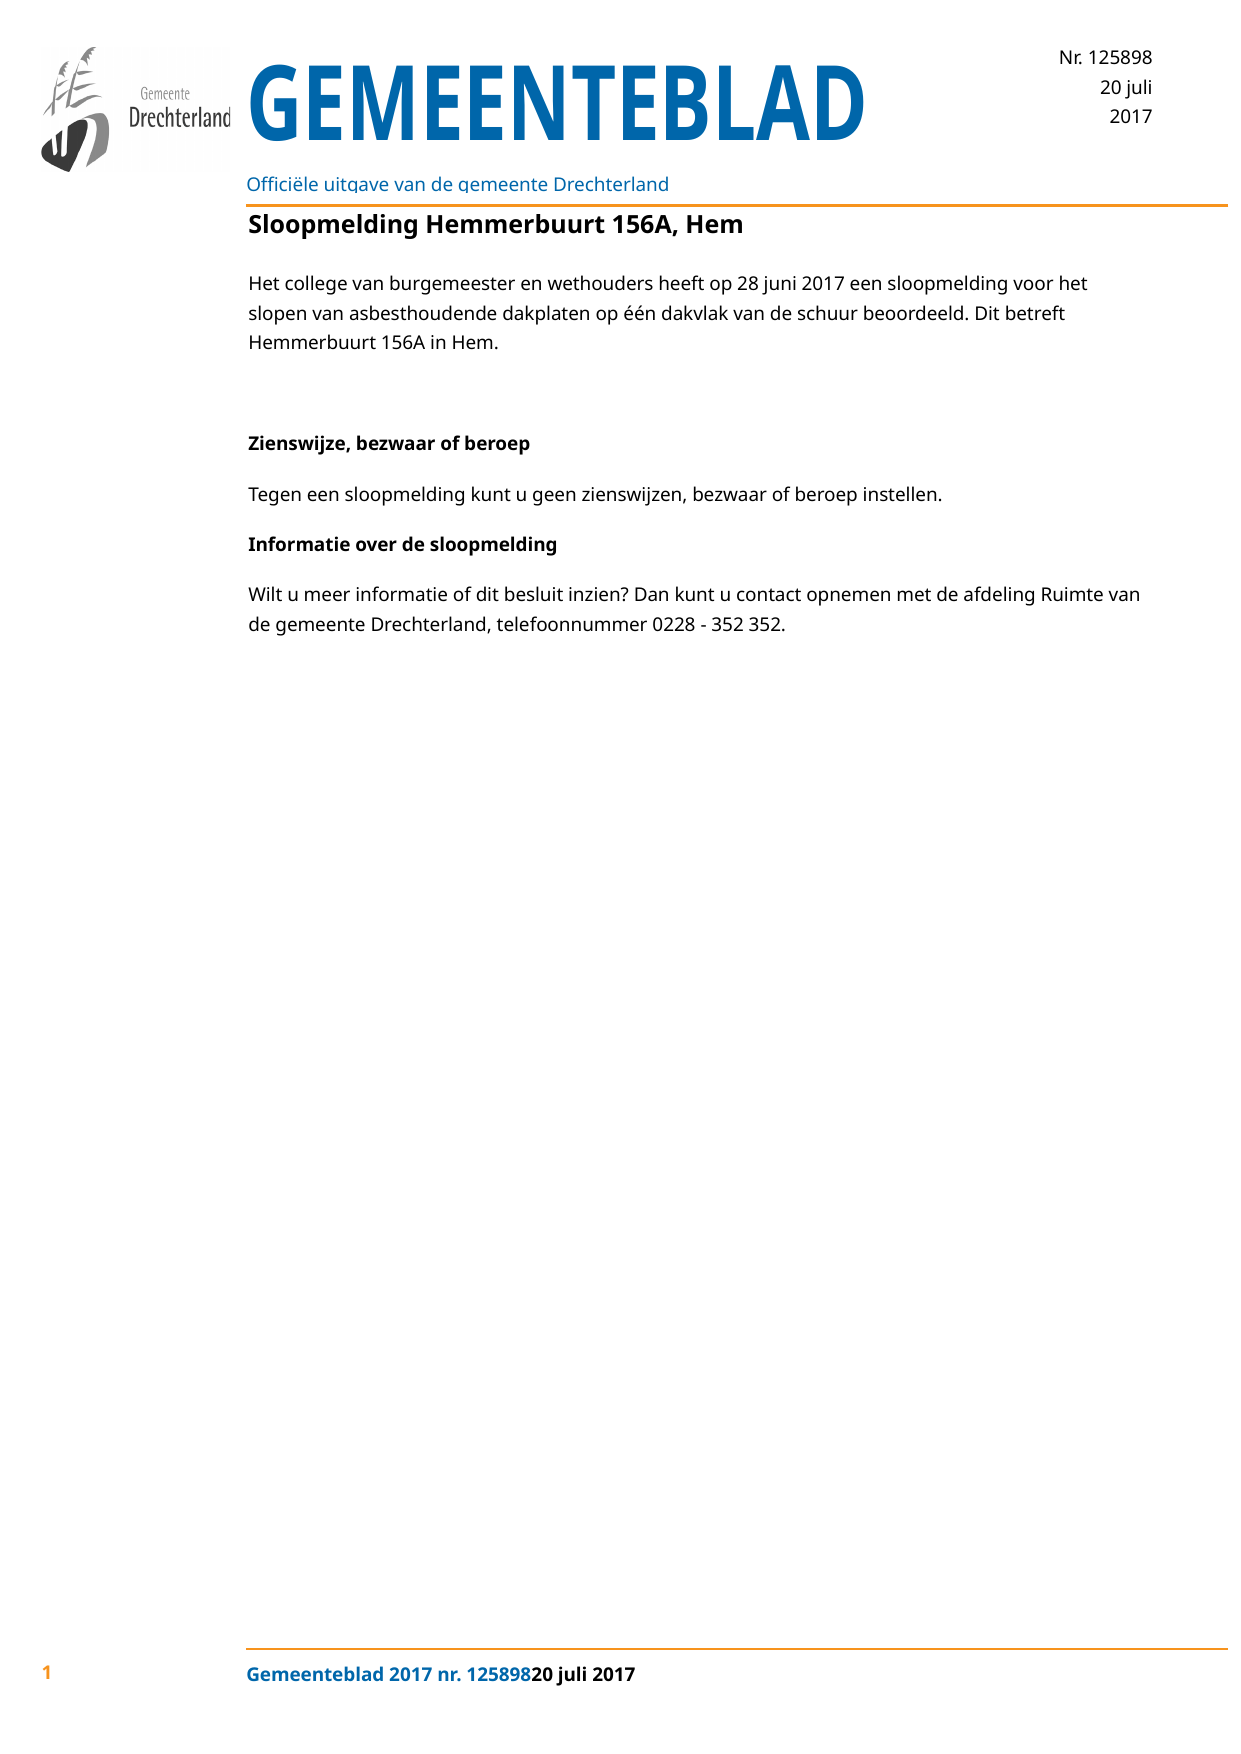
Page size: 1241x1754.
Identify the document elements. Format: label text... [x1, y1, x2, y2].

text Informatie over de sloopmelding [248, 531, 1152, 557]
text Zienswijze, bezwaar of beroep [248, 430, 1152, 456]
text Het college van burgemeester en wethouders heeft op 28 juni 2017 een sloopmelding voor het slopen van asbesthoudende dakplaten op één dakvlak van de schuur beoordeeld. Dit betreft Hemmerbuurt 156A in Hem. [248, 270, 1152, 355]
picture [41, 47, 231, 172]
text Sloopmelding Hemmerbuurt 156A, Hem [248, 207, 1152, 241]
text Tegen een sloopmelding kunt u geen zienswijzen, bezwaar of beroep instellen. [248, 481, 1152, 506]
text Wilt u meer informatie of dit besluit inzien? Dan kunt u contact opnemen met de afdeling Ruimte van de gemeente Drechterland, telefoonnummer 0228 - 352 352. [248, 582, 1152, 637]
